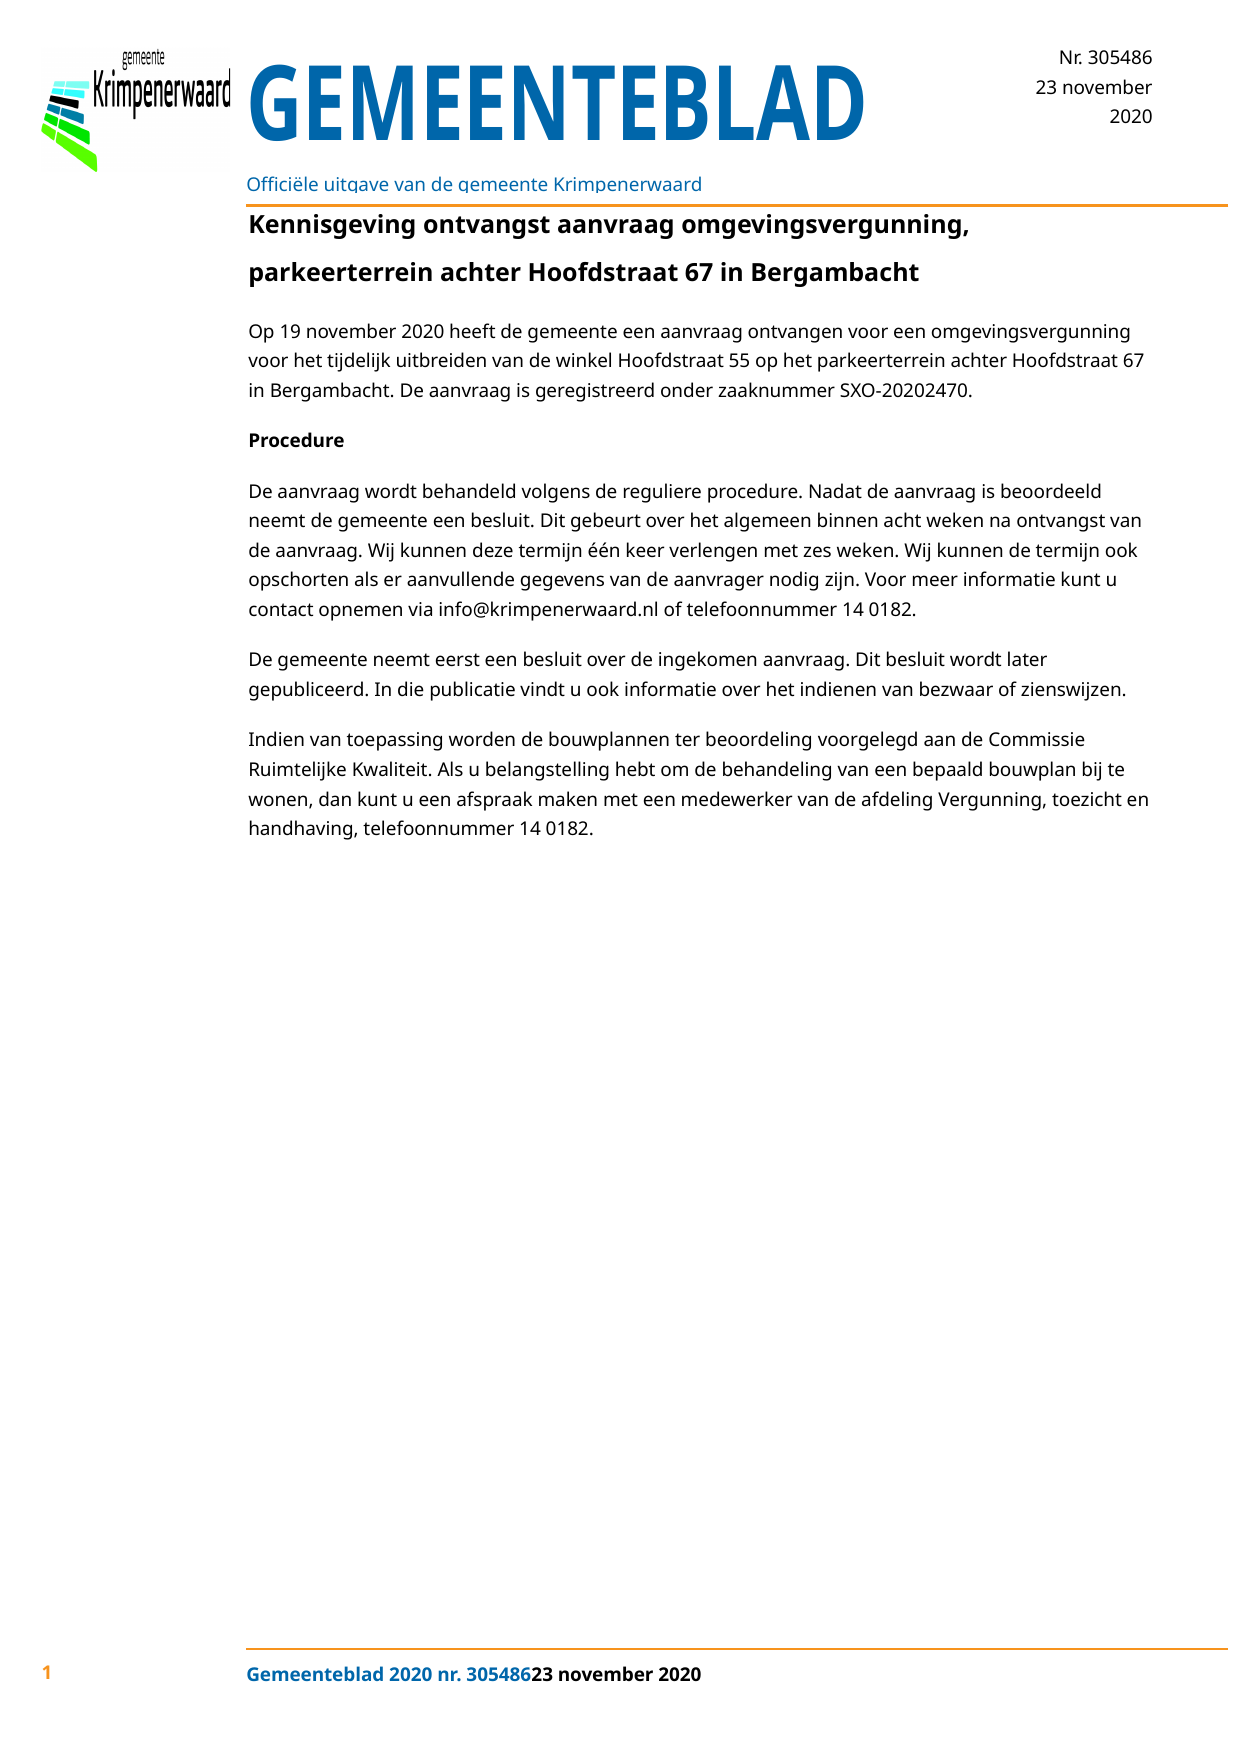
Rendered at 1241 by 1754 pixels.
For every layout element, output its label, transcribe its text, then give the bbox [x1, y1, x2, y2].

text Indien van toepassing worden de bouwplannen ter beoordeling voorgelegd aan de Commissie Ruimtelijke Kwaliteit. Als u belangstelling hebt om de behandeling van een bepaald bouwplan bij te wonen, dan kunt u een afspraak maken met een medewerker van de afdeling Vergunning, toezicht en handhaving, telefoonnummer 14 0182. [248, 727, 1152, 841]
text De aanvraag wordt behandeld volgens de reguliere procedure. Nadat de aanvraag is beoordeeld neemt de gemeente een besluit. Dit gebeurt over het algemeen binnen acht weken na ontvangst van de aanvraag. Wij kunnen deze termijn één keer verlengen met zes weken. Wij kunnen de termijn ook opschorten als er aanvullende gegevens van de aanvrager nodig zijn. Voor meer informatie kunt u contact opnemen via info@krimpenerwaard.nl of telefoonnummer 14 0182. [248, 478, 1152, 622]
text Op 19 november 2020 heeft de gemeente een aanvraag ontvangen voor een omgevingsvergunning voor het tijdelijk uitbreiden van de winkel Hoofdstraat 55 op het parkeerterrein achter Hoofdstraat 67 in Bergambacht. De aanvraag is geregistreerd onder zaaknummer SXO-20202470. [248, 318, 1152, 403]
text Procedure [248, 427, 1152, 453]
text De gemeente neemt eerst een besluit over de ingekomen aanvraag. Dit besluit wordt later gepubliceerd. In die publicatie vindt u ook informatie over het indienen van bezwaar of zienswijzen. [248, 647, 1152, 702]
text Kennisgeving ontvangst aanvraag omgevingsvergunning, parkeerterrein achter Hoofdstraat 67 in Bergambacht [248, 207, 1152, 288]
picture [41, 47, 231, 172]
